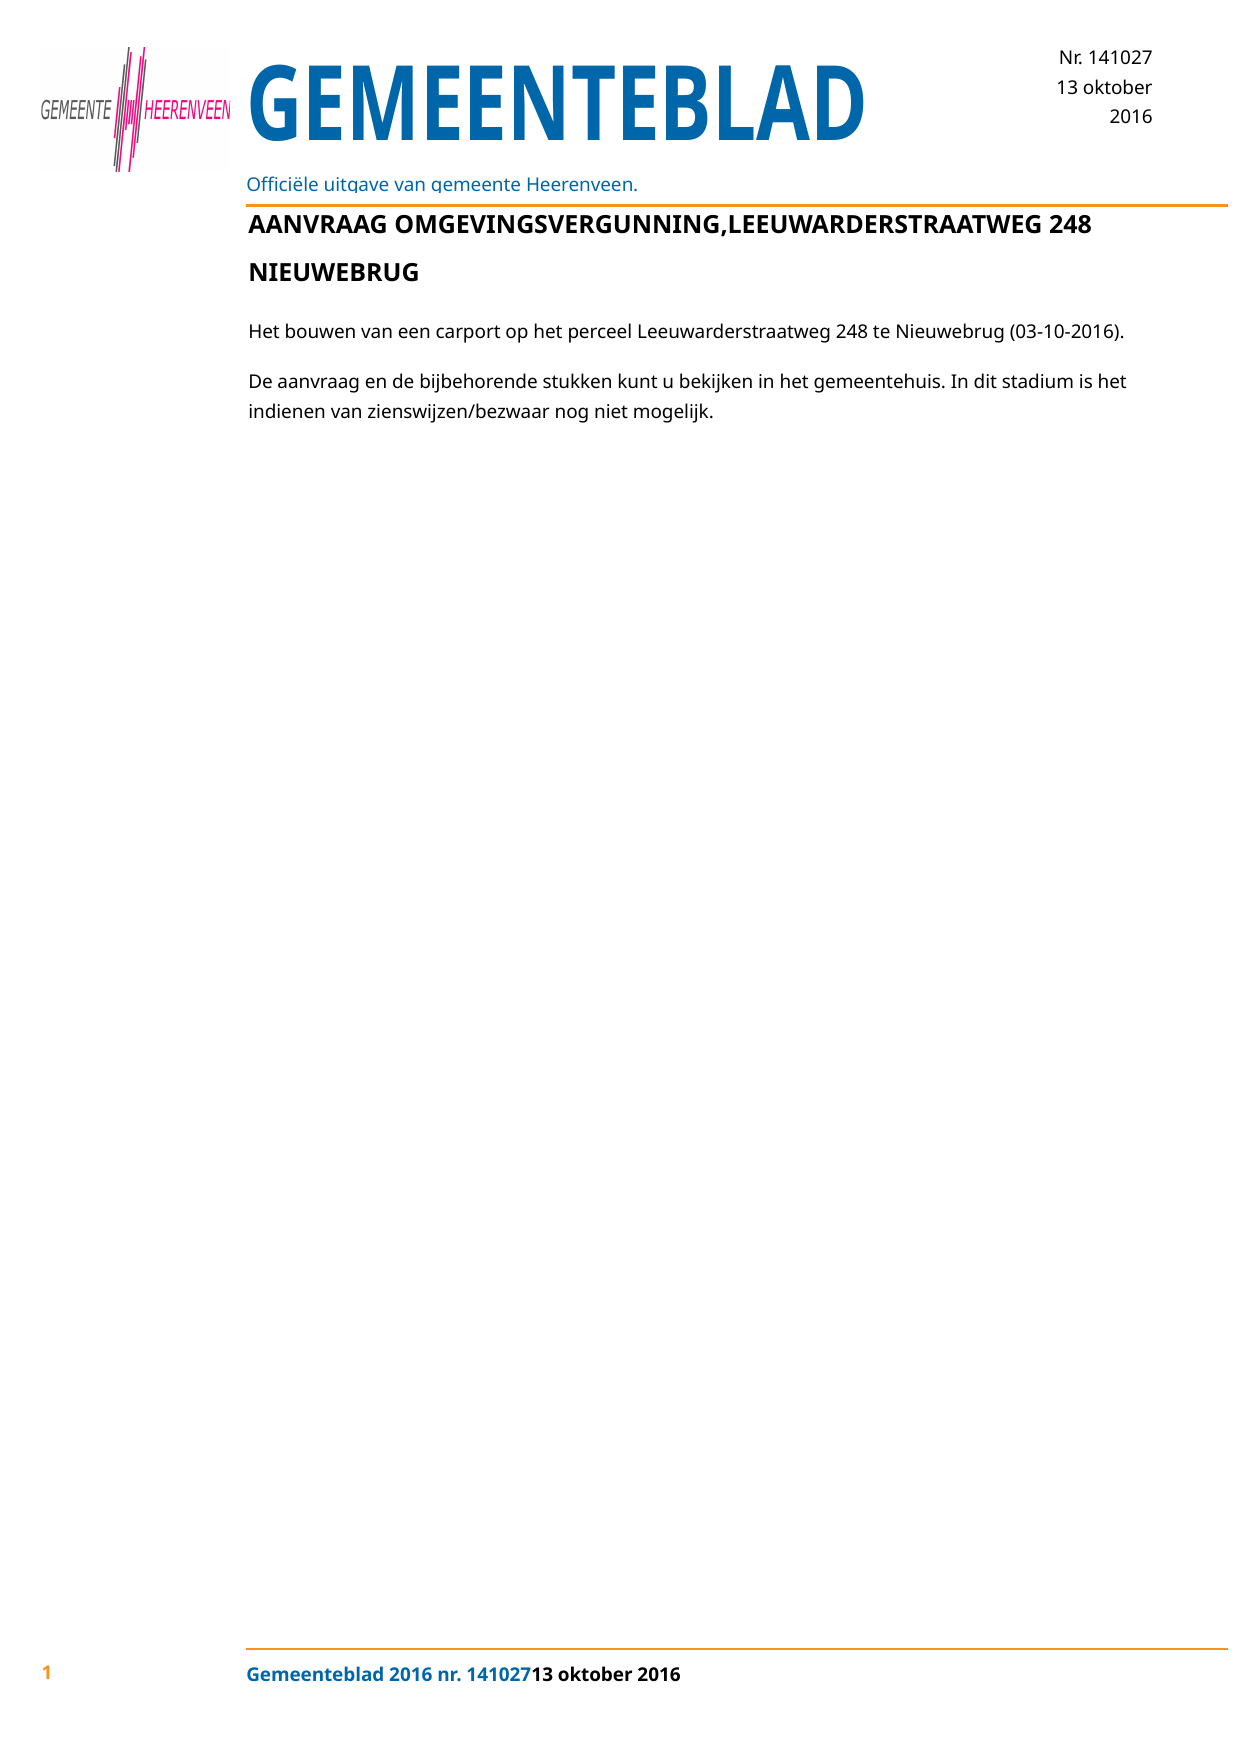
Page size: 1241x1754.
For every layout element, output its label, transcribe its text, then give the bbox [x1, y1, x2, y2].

text De aanvraag en de bijbehorende stukken kunt u bekijken in het gemeentehuis. In dit stadium is het indienen van zienswijzen/bezwaar nog niet mogelijk. [248, 368, 1152, 424]
text Het bouwen van een carport op het perceel Leeuwarderstraatweg 248 te Nieuwebrug (03-10-2016). [248, 318, 1152, 344]
picture [41, 47, 231, 172]
text AANVRAAG OMGEVINGSVERGUNNING,LEEUWARDERSTRAATWEG 248 NIEUWEBRUG [248, 207, 1152, 288]
